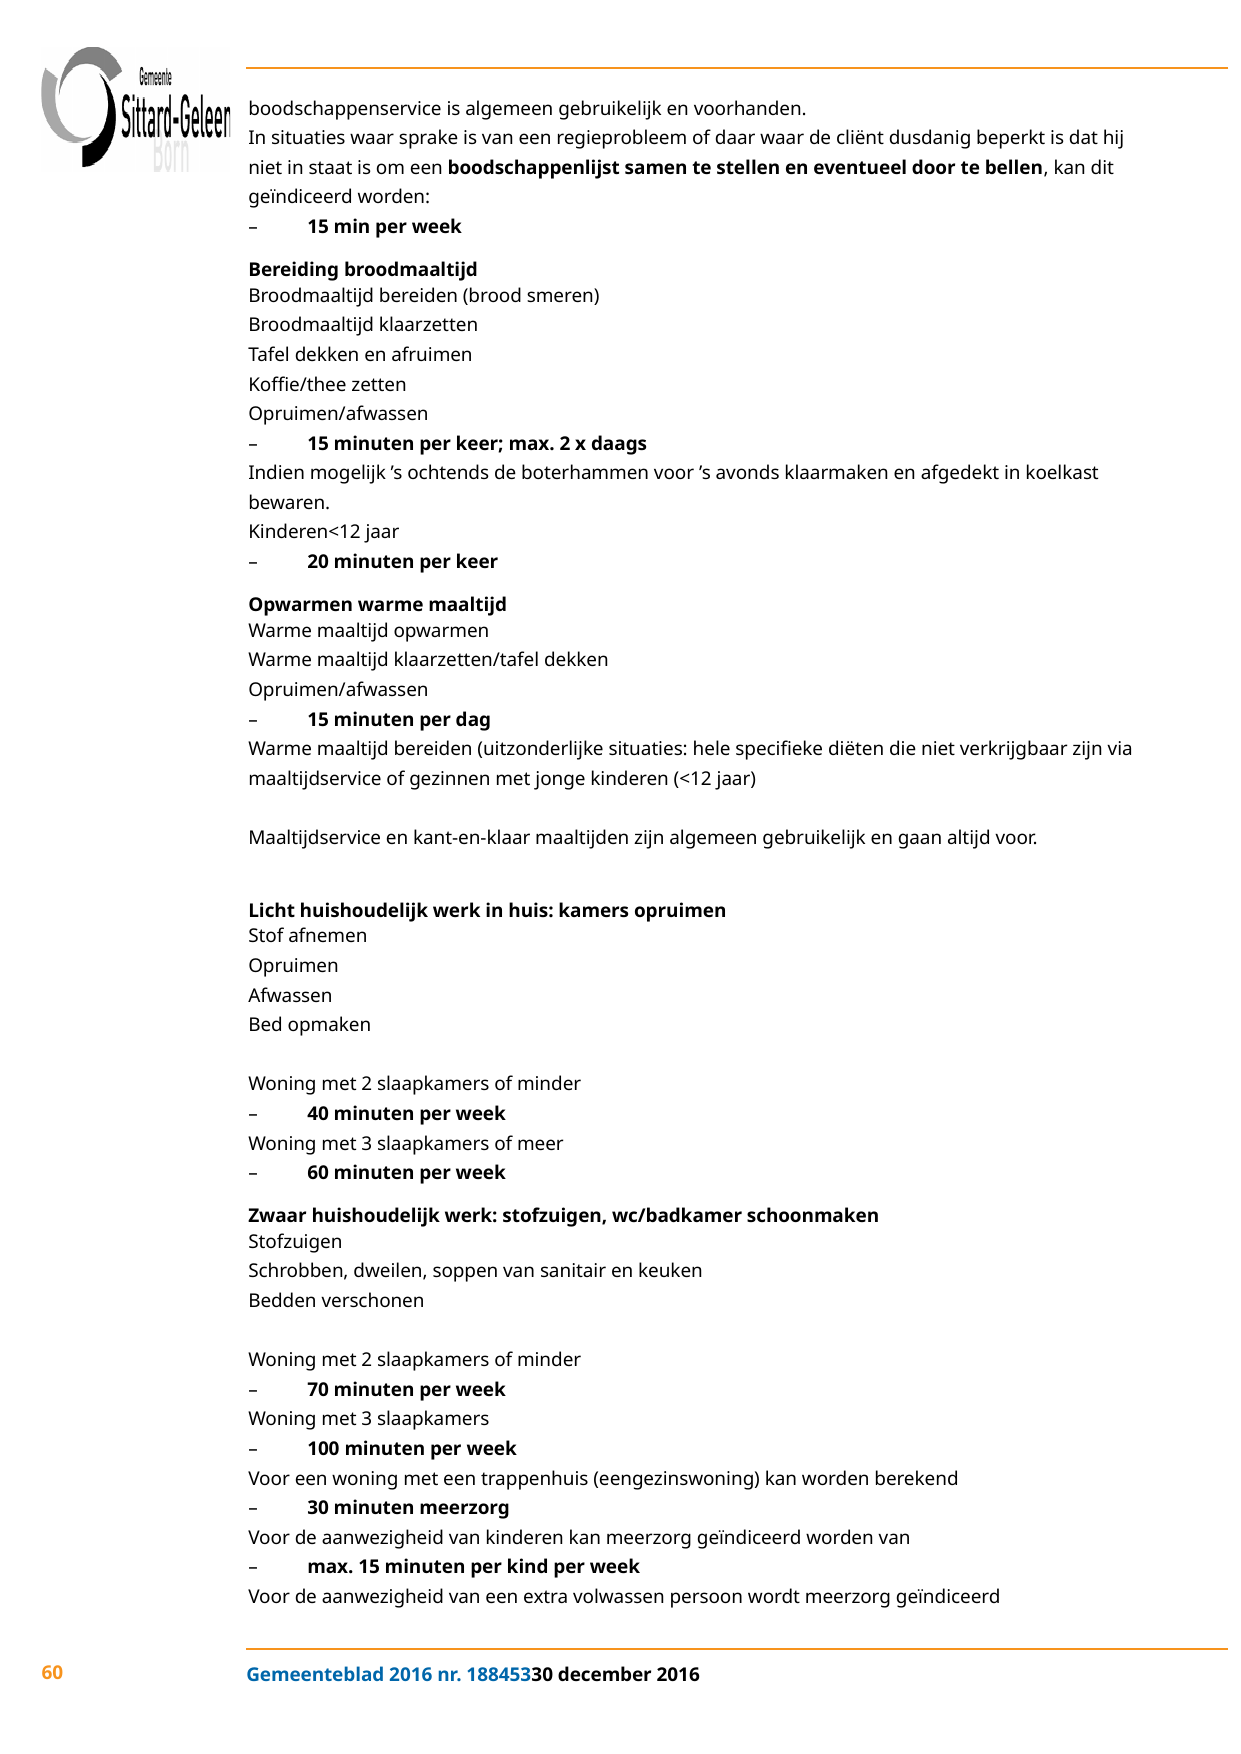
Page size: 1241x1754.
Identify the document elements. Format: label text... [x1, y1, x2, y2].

text Voor een woning met een trappenhuis (eengezinswoning) kan worden berekend [248, 1465, 1152, 1491]
text Voor de aanwezigheid van een extra volwassen persoon wordt meerzorg geïndiceerd [248, 1583, 1152, 1609]
text Woning met 3 slaapkamers [248, 1406, 1152, 1431]
text Licht huishoudelijk werk in huis: kamers opruimen [248, 897, 1152, 923]
text Broodmaaltijd bereiden (brood smeren) [248, 282, 1152, 308]
text Warme maaltijd opwarmen [248, 617, 1152, 643]
text Zwaar huishoudelijk werk: stofzuigen, wc/badkamer schoonmaken [248, 1202, 1152, 1228]
list 100 minuten per week [248, 1435, 1152, 1461]
list 15 minuten per dag [248, 706, 1152, 732]
text Bed opmaken [248, 1011, 1152, 1037]
text Woning met 2 slaapkamers of minder [248, 1346, 1152, 1372]
text Koffie/thee zetten [248, 371, 1152, 396]
text Woning met 3 slaapkamers of meer [248, 1130, 1152, 1155]
text Maaltijdservice en kant-en-klaar maaltijden zijn algemeen gebruikelijk en gaan altijd voor. [248, 824, 1152, 850]
text Opruimen [248, 952, 1152, 978]
text Stof afnemen [248, 923, 1152, 948]
text Stofzuigen [248, 1228, 1152, 1254]
text Warme maaltijd klaarzetten/tafel dekken [248, 647, 1152, 672]
text Schrobben, dweilen, soppen van sanitair en keuken [248, 1258, 1152, 1283]
text Opwarmen warme maaltijd [248, 591, 1152, 617]
list 40 minuten per week [248, 1100, 1152, 1126]
text Broodmaaltijd klaarzetten [248, 312, 1152, 337]
text Indien mogelijk ’s ochtends de boterhammen voor ’s avonds klaarmaken en afgedekt in koelkast bewaren. [248, 459, 1152, 515]
text Tafel dekken en afruimen [248, 341, 1152, 367]
list 60 minuten per week [248, 1159, 1152, 1185]
picture [41, 47, 231, 172]
list 30 minuten meerzorg [248, 1494, 1152, 1520]
text Kinderen<12 jaar [248, 519, 1152, 544]
text Opruimen/afwassen [248, 400, 1152, 426]
text Voor de aanwezigheid van kinderen kan meerzorg geïndiceerd worden van [248, 1524, 1152, 1550]
list 20 minuten per keer [248, 548, 1152, 574]
text Woning met 2 slaapkamers of minder [248, 1071, 1152, 1096]
text boodschappenservice is algemeen gebruikelijk en voorhanden. [248, 95, 1152, 121]
list 15 minuten per keer; max. 2 x daags [248, 430, 1152, 456]
text Afwassen [248, 982, 1152, 1007]
text Bedden verschonen [248, 1287, 1152, 1313]
text In situaties waar sprake is van een regieprobleem of daar waar de cliënt dusdanig beperkt is dat hij niet in staat is om een boodschappenlijst samen te stellen en eventueel door te bellen, kan dit geïndiceerd worden: [248, 124, 1152, 209]
list 15 min per week [248, 213, 1152, 239]
list max. 15 minuten per kind per week [248, 1553, 1152, 1579]
text Warme maaltijd bereiden (uitzonderlijke situaties: hele specifieke diëten die niet verkrijgbaar zijn via maaltijdservice of gezinnen met jonge kinderen (<12 jaar) [248, 735, 1152, 791]
list 70 minuten per week [248, 1376, 1152, 1402]
text Bereiding broodmaaltijd [248, 256, 1152, 282]
text Opruimen/afwassen [248, 676, 1152, 702]
